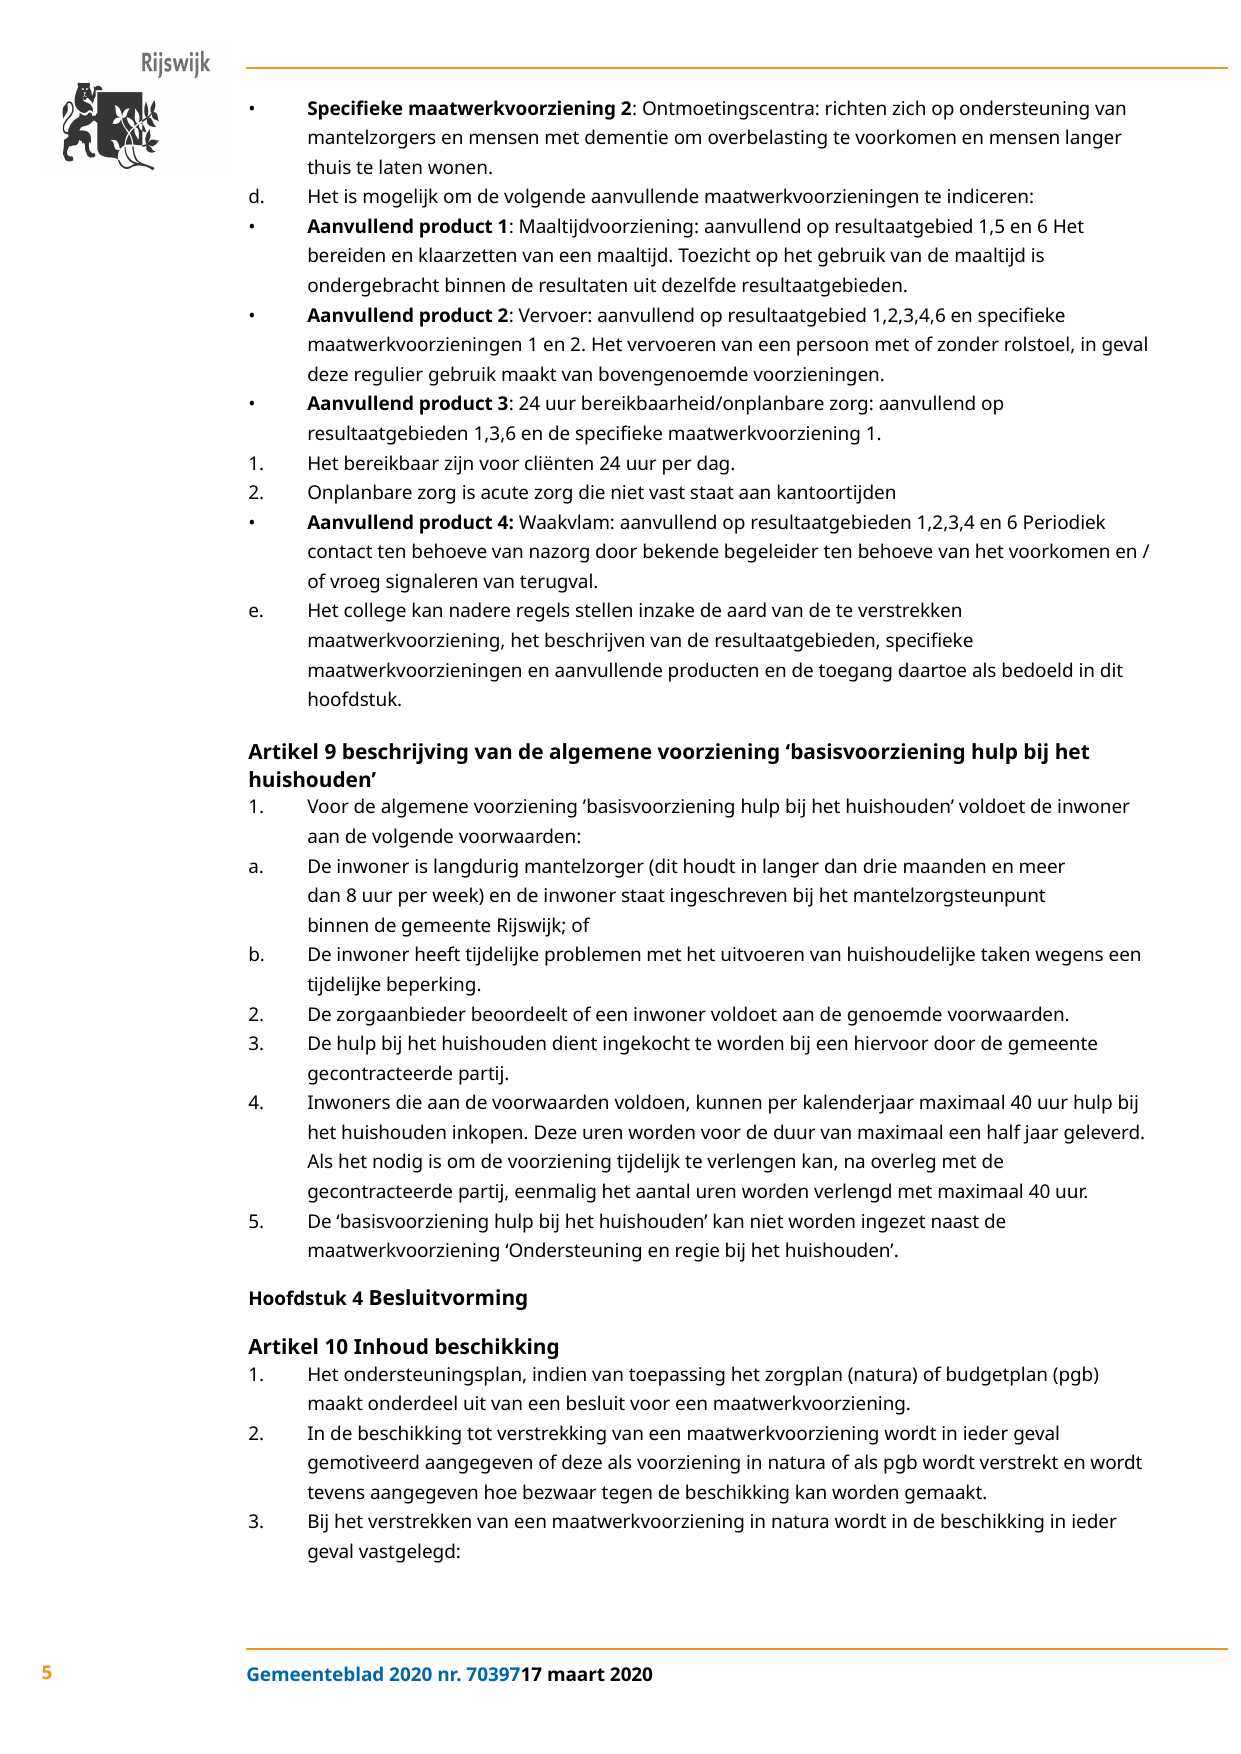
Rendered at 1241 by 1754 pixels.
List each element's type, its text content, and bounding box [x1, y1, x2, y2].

list Het college kan nadere regels stellen inzake de aard van de te verstrekken maatwerkvoorziening, het beschrijven van de resultaatgebieden, specifieke maatwerkvoorzieningen en aanvullende producten en de toegang daartoe als bedoeld in dit hoofdstuk. [248, 598, 1152, 712]
list De zorgaanbieder beoordeelt of een inwoner voldoet aan de genoemde voorwaarden. [248, 1001, 1152, 1027]
list binnen de gemeente Rijswijk; of [248, 912, 1152, 938]
list In de beschikking tot verstrekking van een maatwerkvoorziening wordt in ieder geval gemotiveerd aangegeven of deze als voorziening in natura of als pgb wordt verstrekt en wordt tevens aangegeven hoe bezwaar tegen de beschikking kan worden gemaakt. [248, 1420, 1152, 1505]
list Het bereikbaar zijn voor cliënten 24 uur per dag. [248, 450, 1152, 476]
list Onplanbare zorg is acute zorg die niet vast staat aan kantoortijden [248, 479, 1152, 505]
list Voor de algemene voorziening ’basisvoorziening hulp bij het huishouden’ voldoet de inwoner aan de volgende voorwaarden: [248, 794, 1152, 849]
list De ‘basisvoorziening hulp bij het huishouden’ kan niet worden ingezet naast de maatwerkvoorziening ‘Ondersteuning en regie bij het huishouden’. [248, 1208, 1152, 1263]
list Specifieke maatwerkvoorziening 2: Ontmoetingscentra: richten zich op ondersteuning van mantelzorgers en mensen met dementie om overbelasting te voorkomen en mensen langer thuis te laten wonen. [248, 95, 1152, 180]
list Aanvullend product 4: Waakvlam: aanvullend op resultaatgebieden 1,2,3,4 en 6 Periodiek contact ten behoeve van nazorg door bekende begeleider ten behoeve van het voorkomen en / of vroeg signaleren van terugval. [248, 509, 1152, 594]
list Het ondersteuningsplan, indien van toepassing het zorgplan (natura) of budgetplan (pgb) maakt onderdeel uit van een besluit voor een maatwerkvoorziening. [248, 1361, 1152, 1416]
list Aanvullend product 2: Vervoer: aanvullend op resultaatgebied 1,2,3,4,6 en specifieke maatwerkvoorzieningen 1 en 2. Het vervoeren van een persoon met of zonder rolstoel, in geval deze regulier gebruik maakt van bovengenoemde voorzieningen. [248, 302, 1152, 387]
picture [41, 47, 231, 172]
text Hoofdstuk 4 Besluitvorming [248, 1283, 1152, 1312]
list Het is mogelijk om de volgende aanvullende maatwerkvoorzieningen te indiceren: [248, 183, 1152, 209]
text Artikel 9 beschrijving van de algemene voorziening ‘basisvoorziening hulp bij het huishouden’ [248, 737, 1152, 794]
list Aanvullend product 1: Maaltijdvoorziening: aanvullend op resultaatgebied 1,5 en 6 Het bereiden en klaarzetten van een maaltijd. Toezicht op het gebruik van de maaltijd is ondergebracht binnen de resultaten uit dezelfde resultaatgebieden. [248, 213, 1152, 298]
list De inwoner heeft tijdelijke problemen met het uitvoeren van huishoudelijke taken wegens een tijdelijke beperking. [248, 942, 1152, 997]
list Inwoners die aan de voorwaarden voldoen, kunnen per kalenderjaar maximaal 40 uur hulp bij het huishouden inkopen. Deze uren worden voor de duur van maximaal een half jaar geleverd. Als het nodig is om de voorziening tijdelijk te verlengen kan, na overleg met de gecontracteerde partij, eenmalig het aantal uren worden verlengd met maximaal 40 uur. [248, 1089, 1152, 1204]
list Bij het verstrekken van een maatwerkvoorziening in natura wordt in de beschikking in ieder geval vastgelegd: [248, 1509, 1152, 1564]
text Artikel 10 Inhoud beschikking [248, 1332, 1152, 1361]
list Aanvullend product 3: 24 uur bereikbaarheid/onplanbare zorg: aanvullend op resultaatgebieden 1,3,6 en de specifieke maatwerkvoorziening 1. [248, 391, 1152, 446]
list De hulp bij het huishouden dient ingekocht te worden bij een hiervoor door de gemeente gecontracteerde partij. [248, 1030, 1152, 1086]
list De inwoner is langdurig mantelzorger (dit houdt in langer dan drie maanden en meer [248, 853, 1152, 879]
list dan 8 uur per week) en de inwoner staat ingeschreven bij het mantelzorgsteunpunt [248, 882, 1152, 908]
